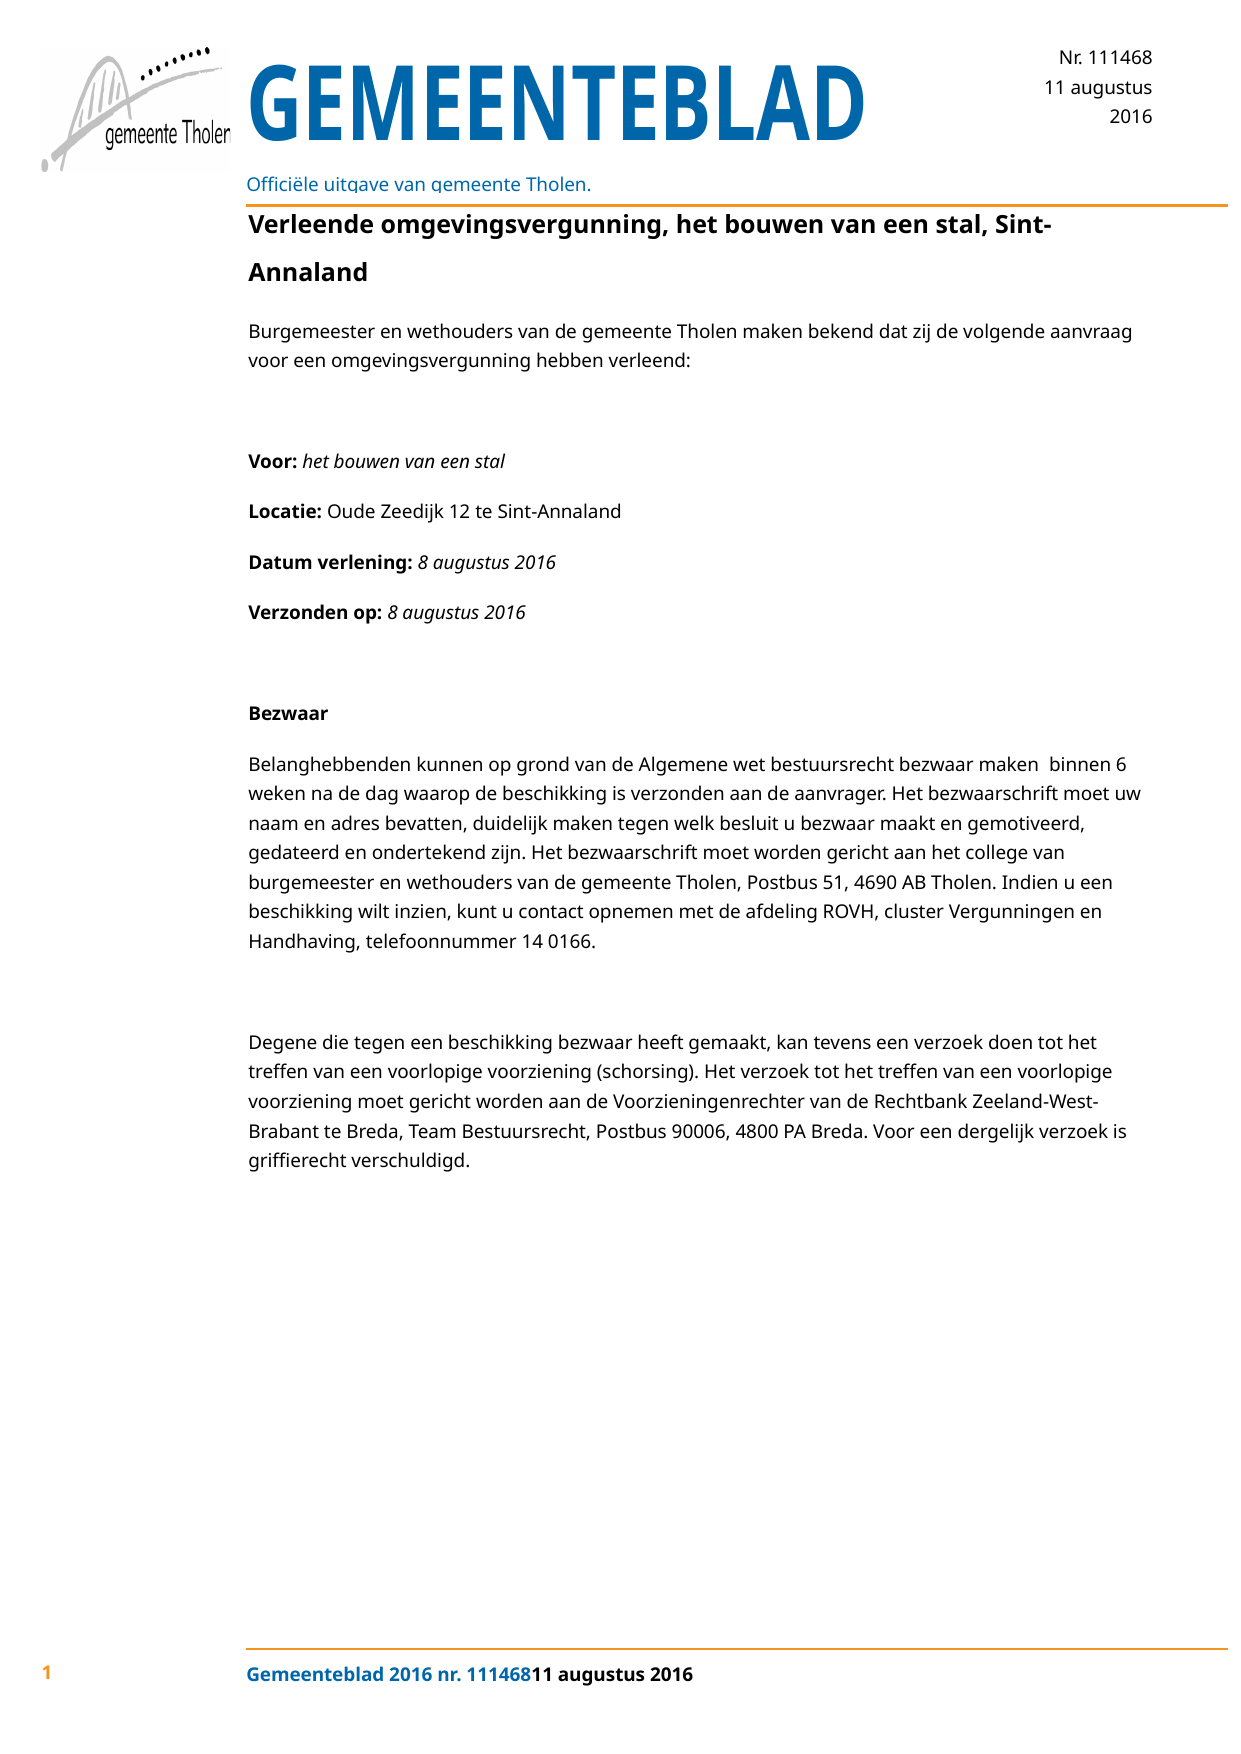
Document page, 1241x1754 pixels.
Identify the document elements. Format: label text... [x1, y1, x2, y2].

text Burgemeester en wethouders van de gemeente Tholen maken bekend dat zij de volgende aanvraag voor een omgevingsvergunning hebben verleend: [248, 318, 1152, 373]
text Belanghebbenden kunnen op grond van de Algemene wet bestuursrecht bezwaar maken binnen 6 weken na de dag waarop de beschikking is verzonden aan de aanvrager. Het bezwaarschrift moet uw naam en adres bevatten, duidelijk maken tegen welk besluit u bezwaar maakt en gemotiveerd, gedateerd en ondertekend zijn. Het bezwaarschrift moet worden gericht aan het college van burgemeester en wethouders van de gemeente Tholen, Postbus 51, 4690 AB Tholen. Indien u een beschikking wilt inzien, kunt u contact opnemen met de afdeling ROVH, cluster Vergunningen en Handhaving, telefoonnummer 14 0166. [248, 751, 1152, 954]
text Locatie: Oude Zeedijk 12 te Sint-Annaland [248, 499, 1152, 524]
text Datum verlening: 8 augustus 2016 [248, 549, 1152, 575]
text Verleende omgevingsvergunning, het bouwen van een stal, Sint-Annaland [248, 207, 1152, 288]
text Voor: het bouwen van een stal [248, 448, 1152, 474]
picture [41, 47, 231, 172]
text Bezwaar [248, 700, 1152, 726]
text Verzonden op: 8 augustus 2016 [248, 599, 1152, 625]
text Degene die tegen een beschikking bezwaar heeft gemaakt, kan tevens een verzoek doen tot het treffen van een voorlopige voorziening (schorsing). Het verzoek tot het treffen van een voorlopige voorziening moet gericht worden aan de Voorzieningenrechter van de Rechtbank Zeeland-West-Brabant te Breda, Team Bestuursrecht, Postbus 90006, 4800 PA Breda. Voor een dergelijk verzoek is griffierecht verschuldigd. [248, 1029, 1152, 1173]
